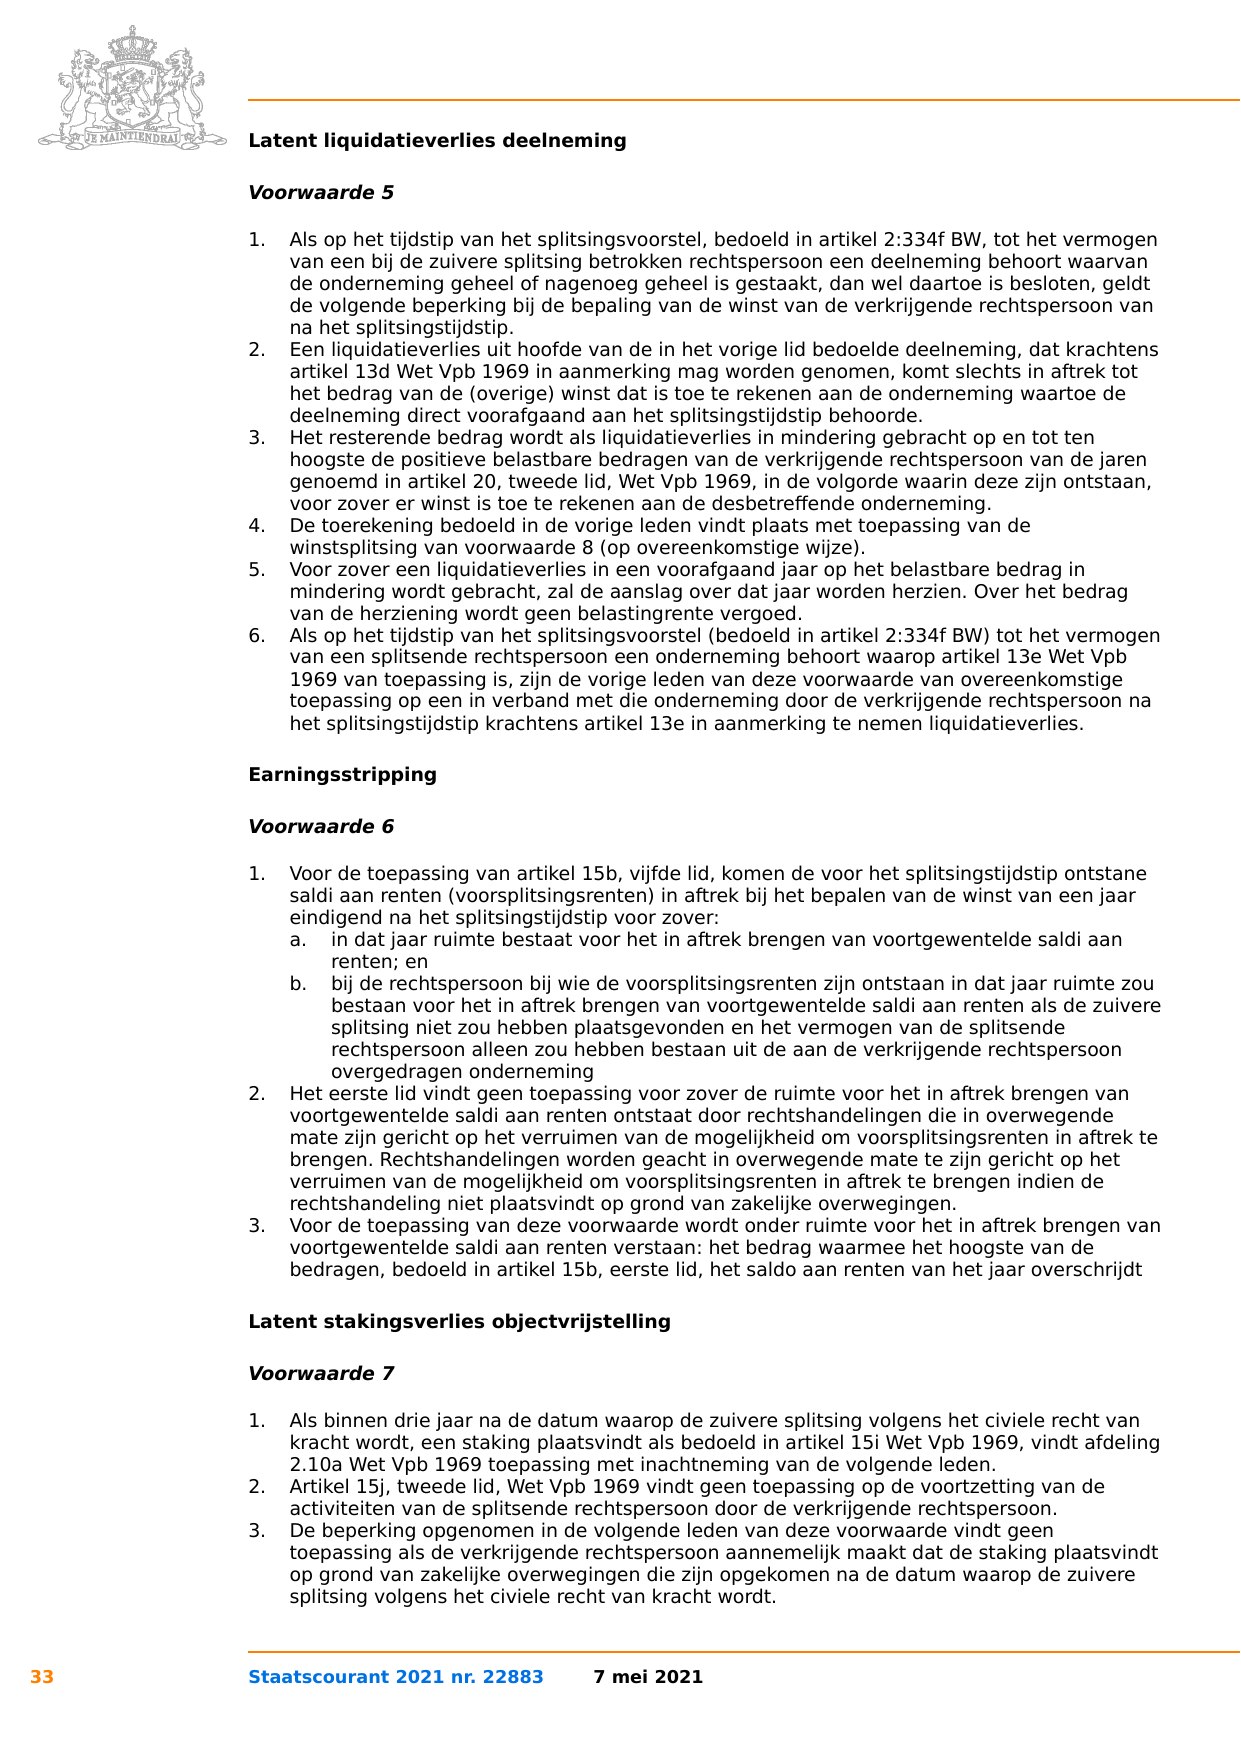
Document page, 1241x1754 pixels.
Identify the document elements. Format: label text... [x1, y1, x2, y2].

text b. bij de rechtspersoon bij wie de voorsplitsingsrenten zijn ontstaan in dat jaar ruimte zou bestaan voor het in aftrek brengen van voortgewentelde saldi aan renten als de zuivere splitsing niet zou hebben plaatsgevonden en het vermogen van de splitsende rechtspersoon alleen zou hebben bestaan uit de aan de verkrijgende rechtspersoon overgedragen onderneming [289, 973, 1163, 1083]
text 1. Voor de toepassing van artikel 15b, vijfde lid, komen de voor het splitsingstijdstip ontstane saldi aan renten (voorsplitsingsrenten) in aftrek bij het bepalen van de winst van een jaar eindigend na het splitsingstijdstip voor zover: [248, 863, 1163, 929]
text a. in dat jaar ruimte bestaat voor het in aftrek brengen van voortgewentelde saldi aan renten; en [289, 929, 1163, 973]
subtitle Voorwaarde 5 [248, 182, 1163, 204]
picture [38, 25, 227, 150]
subtitle Voorwaarde 6 [248, 816, 1163, 838]
subtitle Latent stakingsverlies objectvrijstelling [248, 1311, 1163, 1333]
text 1. Als op het tijdstip van het splitsingsvoorstel, bedoeld in artikel 2:334f BW, tot het vermogen van een bij de zuivere splitsing betrokken rechtspersoon een deelneming behoort waarvan de onderneming geheel of nagenoeg geheel is gestaakt, dan wel daartoe is besloten, geldt de volgende beperking bij de bepaling van de winst van de verkrijgende rechtspersoon van na het splitsingstijdstip. [248, 229, 1163, 339]
text 3. Voor de toepassing van deze voorwaarde wordt onder ruimte voor het in aftrek brengen van voortgewentelde saldi aan renten verstaan: het bedrag waarmee het hoogste van de bedragen, bedoeld in artikel 15b, eerste lid, het saldo aan renten van het jaar overschrijdt [248, 1215, 1163, 1281]
subtitle Earningsstripping [248, 764, 1163, 786]
subtitle Voorwaarde 7 [248, 1363, 1163, 1385]
text 2. Het eerste lid vindt geen toepassing voor zover de ruimte voor het in aftrek brengen van voortgewentelde saldi aan renten ontstaat door rechtshandelingen die in overwegende mate zijn gericht op het verruimen van de mogelijkheid om voorsplitsingsrenten in aftrek te brengen. Rechtshandelingen worden geacht in overwegende mate te zijn gericht op het verruimen van de mogelijkheid om voorsplitsingsrenten in aftrek te brengen indien de rechtshandeling niet plaatsvindt op grond van zakelijke overwegingen. [248, 1083, 1163, 1215]
text 2. Artikel 15j, tweede lid, Wet Vpb 1969 vindt geen toepassing op de voortzetting van de activiteiten van de splitsende rechtspersoon door de verkrijgende rechtspersoon. [248, 1476, 1163, 1520]
text 2. Een liquidatieverlies uit hoofde van de in het vorige lid bedoelde deelneming, dat krachtens artikel 13d Wet Vpb 1969 in aanmerking mag worden genomen, komt slechts in aftrek tot het bedrag van de (overige) winst dat is toe te rekenen aan de onderneming waartoe de deelneming direct voorafgaand aan het splitsingstijdstip behoorde. [248, 339, 1163, 427]
text 6. Als op het tijdstip van het splitsingsvoorstel (bedoeld in artikel 2:334f BW) tot het vermogen van een splitsende rechtspersoon een onderneming behoort waarop artikel 13e Wet Vpb 1969 van toepassing is, zijn de vorige leden van deze voorwaarde van overeenkomstige toepassing op een in verband met die onderneming door de verkrijgende rechtspersoon na het splitsingstijdstip krachtens artikel 13e in aanmerking te nemen liquidatieverlies. [248, 624, 1163, 734]
text 1. Als binnen drie jaar na de datum waarop de zuivere splitsing volgens het civiele recht van kracht wordt, een staking plaatsvindt als bedoeld in artikel 15i Wet Vpb 1969, vindt afdeling 2.10a Wet Vpb 1969 toepassing met inachtneming van de volgende leden. [248, 1410, 1163, 1476]
text 4. De toerekening bedoeld in de vorige leden vindt plaats met toepassing van de winstsplitsing van voorwaarde 8 (op overeenkomstige wijze). [248, 514, 1163, 558]
subtitle Latent liquidatieverlies deelneming [248, 130, 1163, 152]
text 3. De beperking opgenomen in de volgende leden van deze voorwaarde vindt geen toepassing als de verkrijgende rechtspersoon aannemelijk maakt dat de staking plaatsvindt op grond van zakelijke overwegingen die zijn opgekomen na de datum waarop de zuivere splitsing volgens het civiele recht van kracht wordt. [248, 1520, 1163, 1608]
text 5. Voor zover een liquidatieverlies in een voorafgaand jaar op het belastbare bedrag in mindering wordt gebracht, zal de aanslag over dat jaar worden herzien. Over het bedrag van de herziening wordt geen belastingrente vergoed. [248, 558, 1163, 624]
text 3. Het resterende bedrag wordt als liquidatieverlies in mindering gebracht op en tot ten hoogste de positieve belastbare bedragen van de verkrijgende rechtspersoon van de jaren genoemd in artikel 20, tweede lid, Wet Vpb 1969, in de volgorde waarin deze zijn ontstaan, voor zover er winst is toe te rekenen aan de desbetreffende onderneming. [248, 427, 1163, 514]
